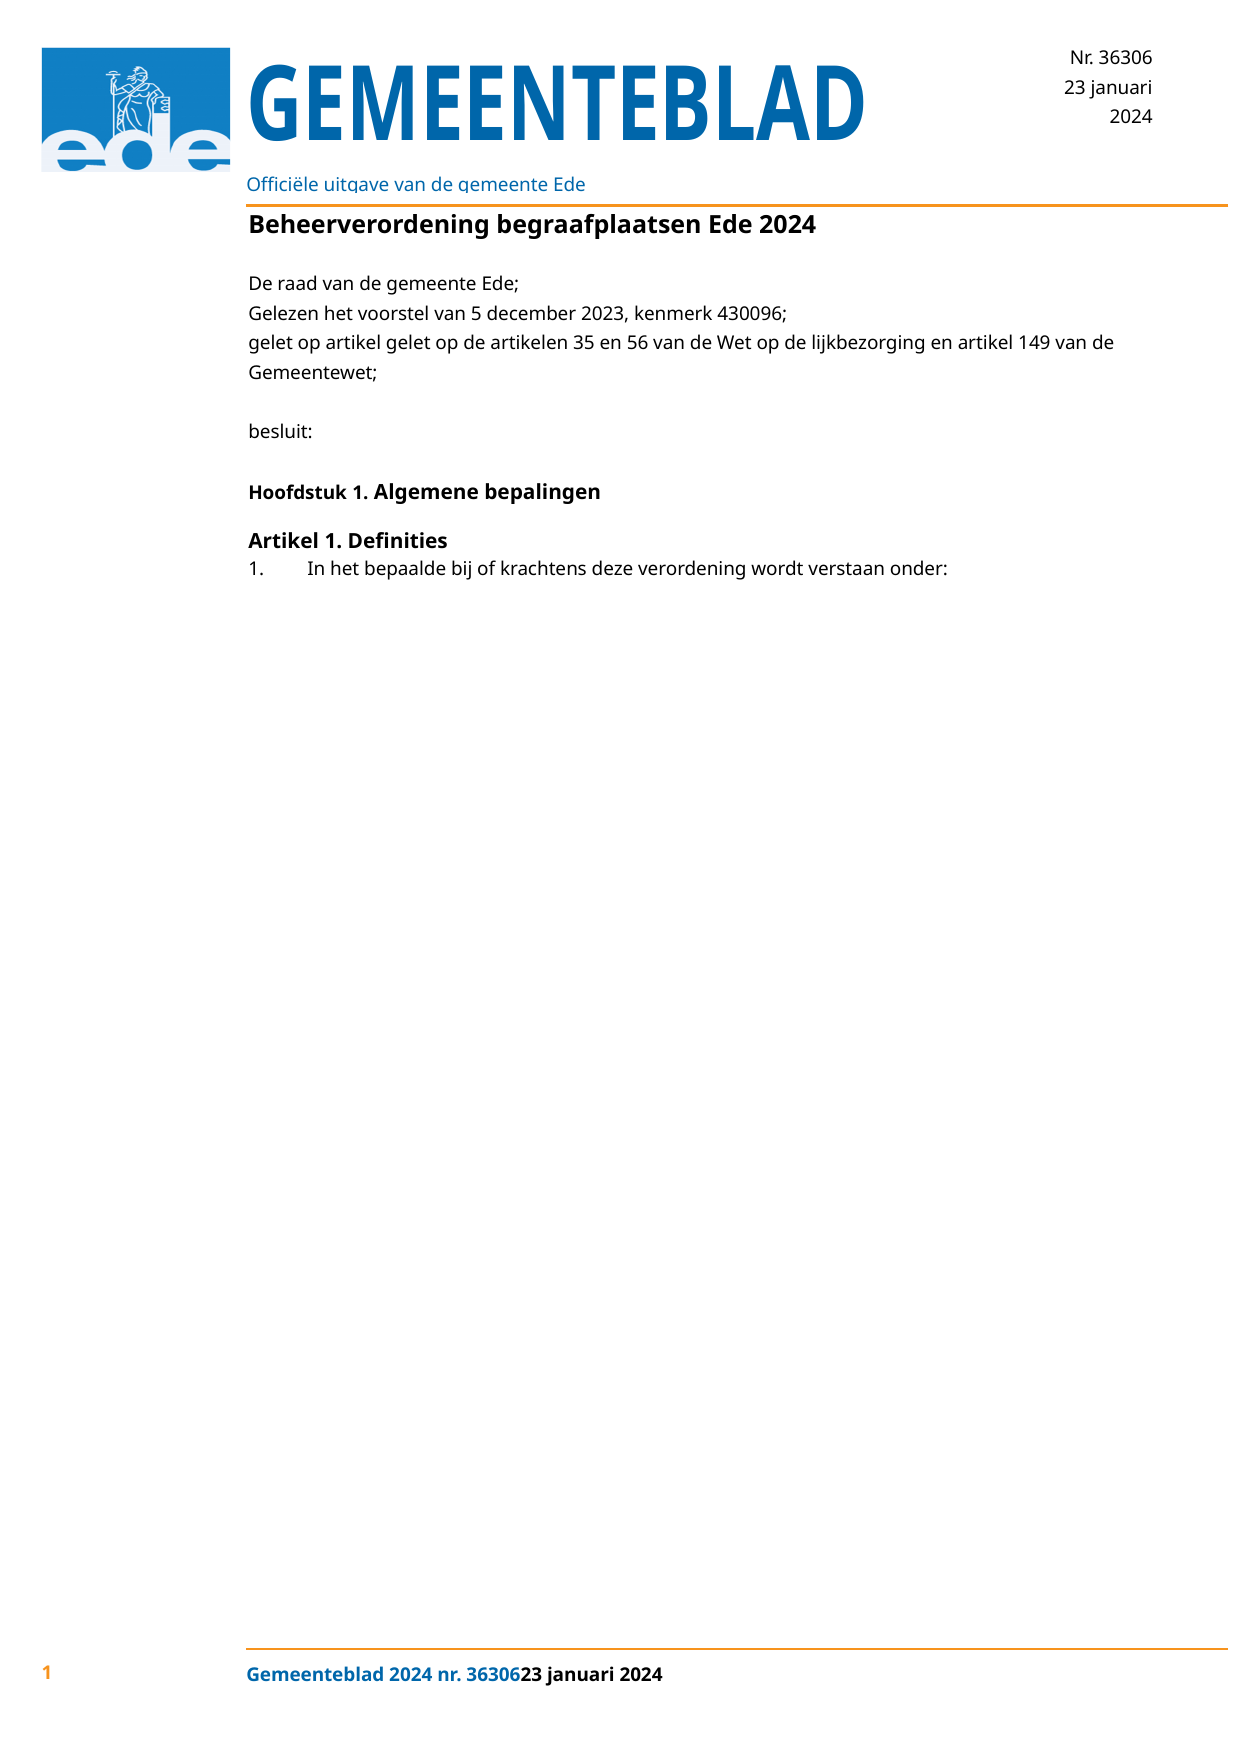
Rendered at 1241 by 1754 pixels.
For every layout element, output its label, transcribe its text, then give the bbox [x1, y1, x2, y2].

text gelet op artikel gelet op de artikelen 35 en 56 van de Wet op de lijkbezorging en artikel 149 van de Gemeentewet; [248, 329, 1152, 385]
list In het bepaalde bij of krachtens deze verordening wordt verstaan onder: [248, 555, 1152, 581]
text Hoofdstuk 1. Algemene bepalingen [248, 477, 1152, 506]
text Gelezen het voorstel van 5 december 2023, kenmerk 430096; [248, 300, 1152, 326]
text De raad van de gemeente Ede; [248, 270, 1152, 296]
text Beheerverordening begraafplaatsen Ede 2024 [248, 207, 1152, 241]
text besluit: [248, 418, 1152, 444]
text Artikel 1. Definities [248, 527, 1152, 555]
picture [41, 47, 231, 172]
